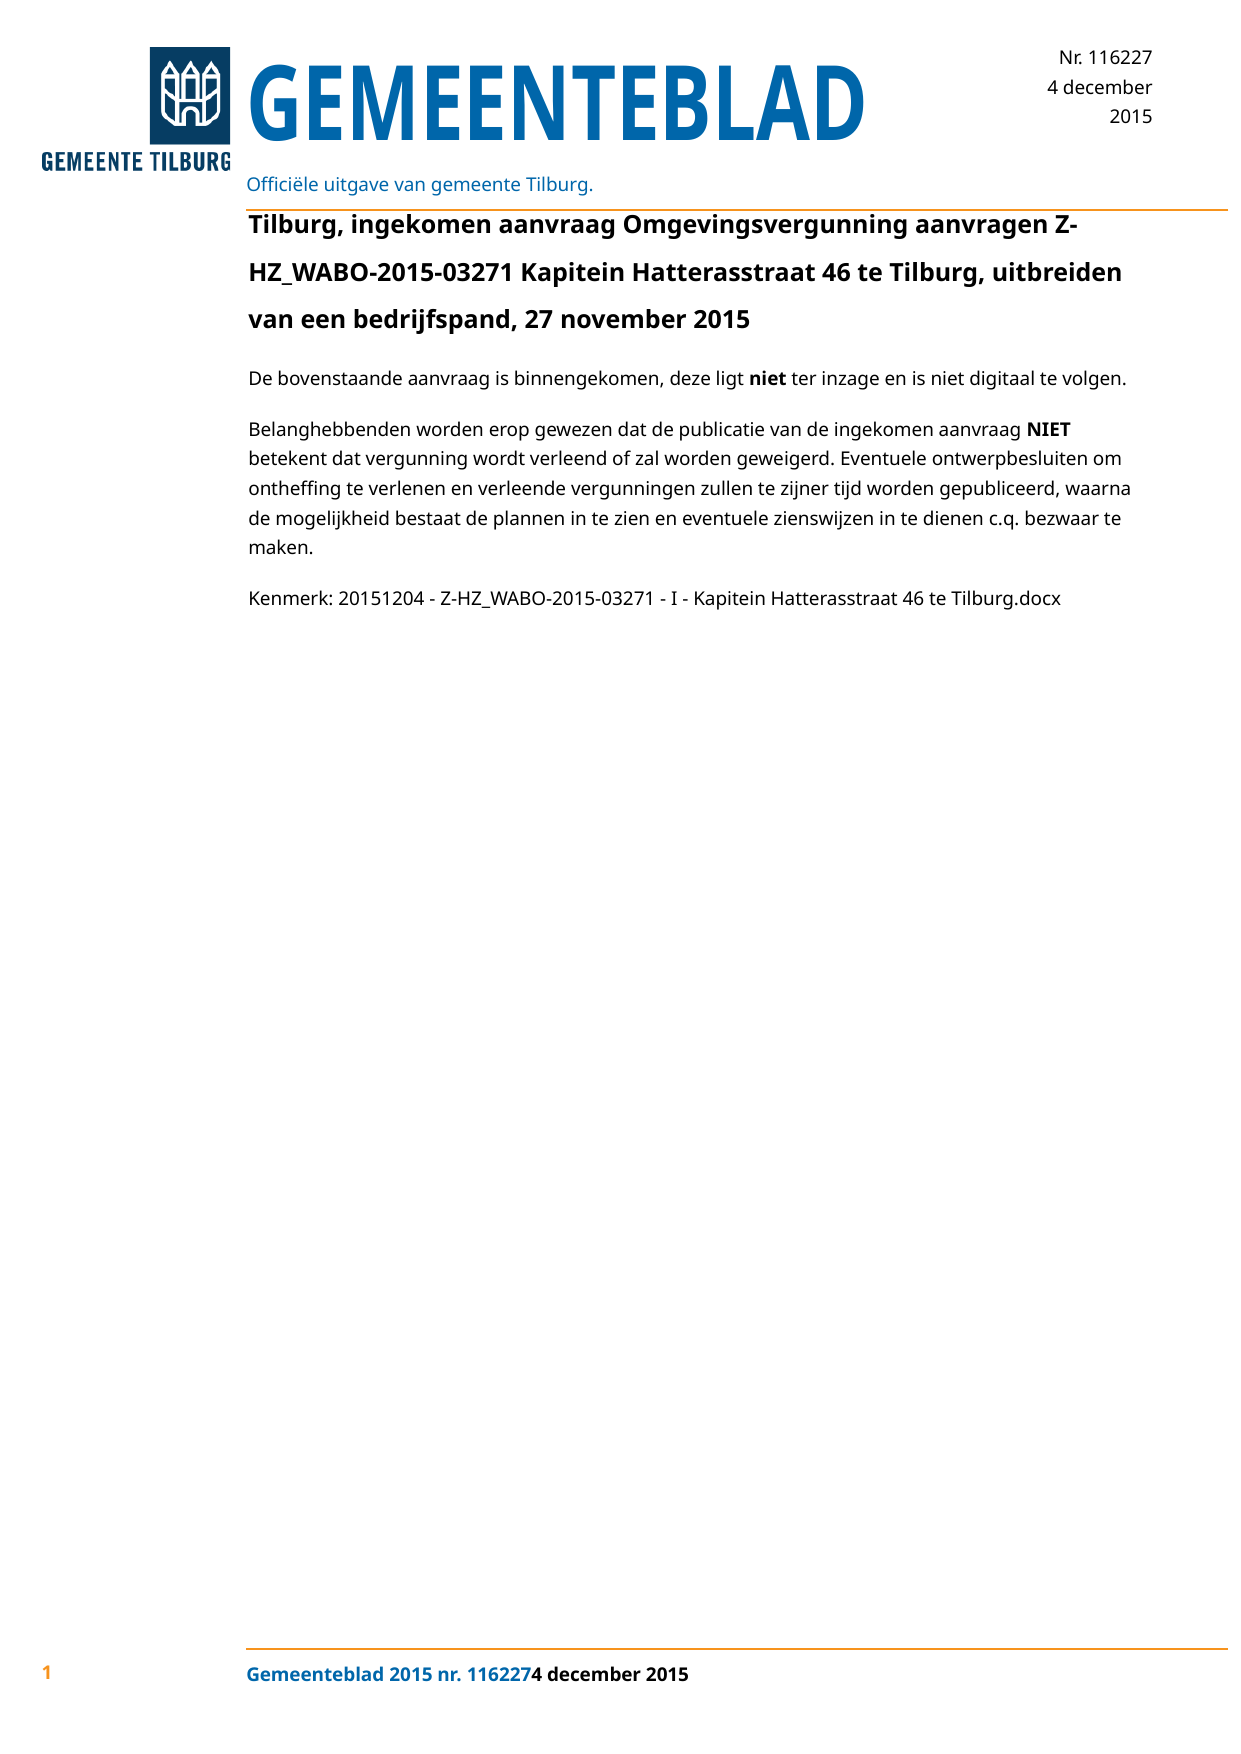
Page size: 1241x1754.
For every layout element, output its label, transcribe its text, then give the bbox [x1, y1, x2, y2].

text Belanghebbenden worden erop gewezen dat de publicatie van de ingekomen aanvraag NIET betekent dat vergunning wordt verleend of zal worden geweigerd. Eventuele ontwerpbesluiten om ontheffing te verlenen en verleende vergunningen zullen te zijner tijd worden gepubliceerd, waarna de mogelijkheid bestaat de plannen in te zien en eventuele zienswijzen in te dienen c.q. bezwaar te maken. [248, 416, 1152, 560]
text Kenmerk: 20151204 - Z-HZ_WABO-2015-03271 - I - Kapitein Hatterasstraat 46 te Tilburg.docx [248, 585, 1152, 610]
text Tilburg, ingekomen aanvraag Omgevingsvergunning aanvragen Z-HZ_WABO-2015-03271 Kapitein Hatterasstraat 46 te Tilburg, uitbreiden van een bedrijfspand, 27 november 2015 [248, 211, 1152, 336]
text De bovenstaande aanvraag is binnengekomen, deze ligt niet ter inzage en is niet digitaal te volgen. [248, 366, 1152, 391]
picture [41, 47, 231, 172]
